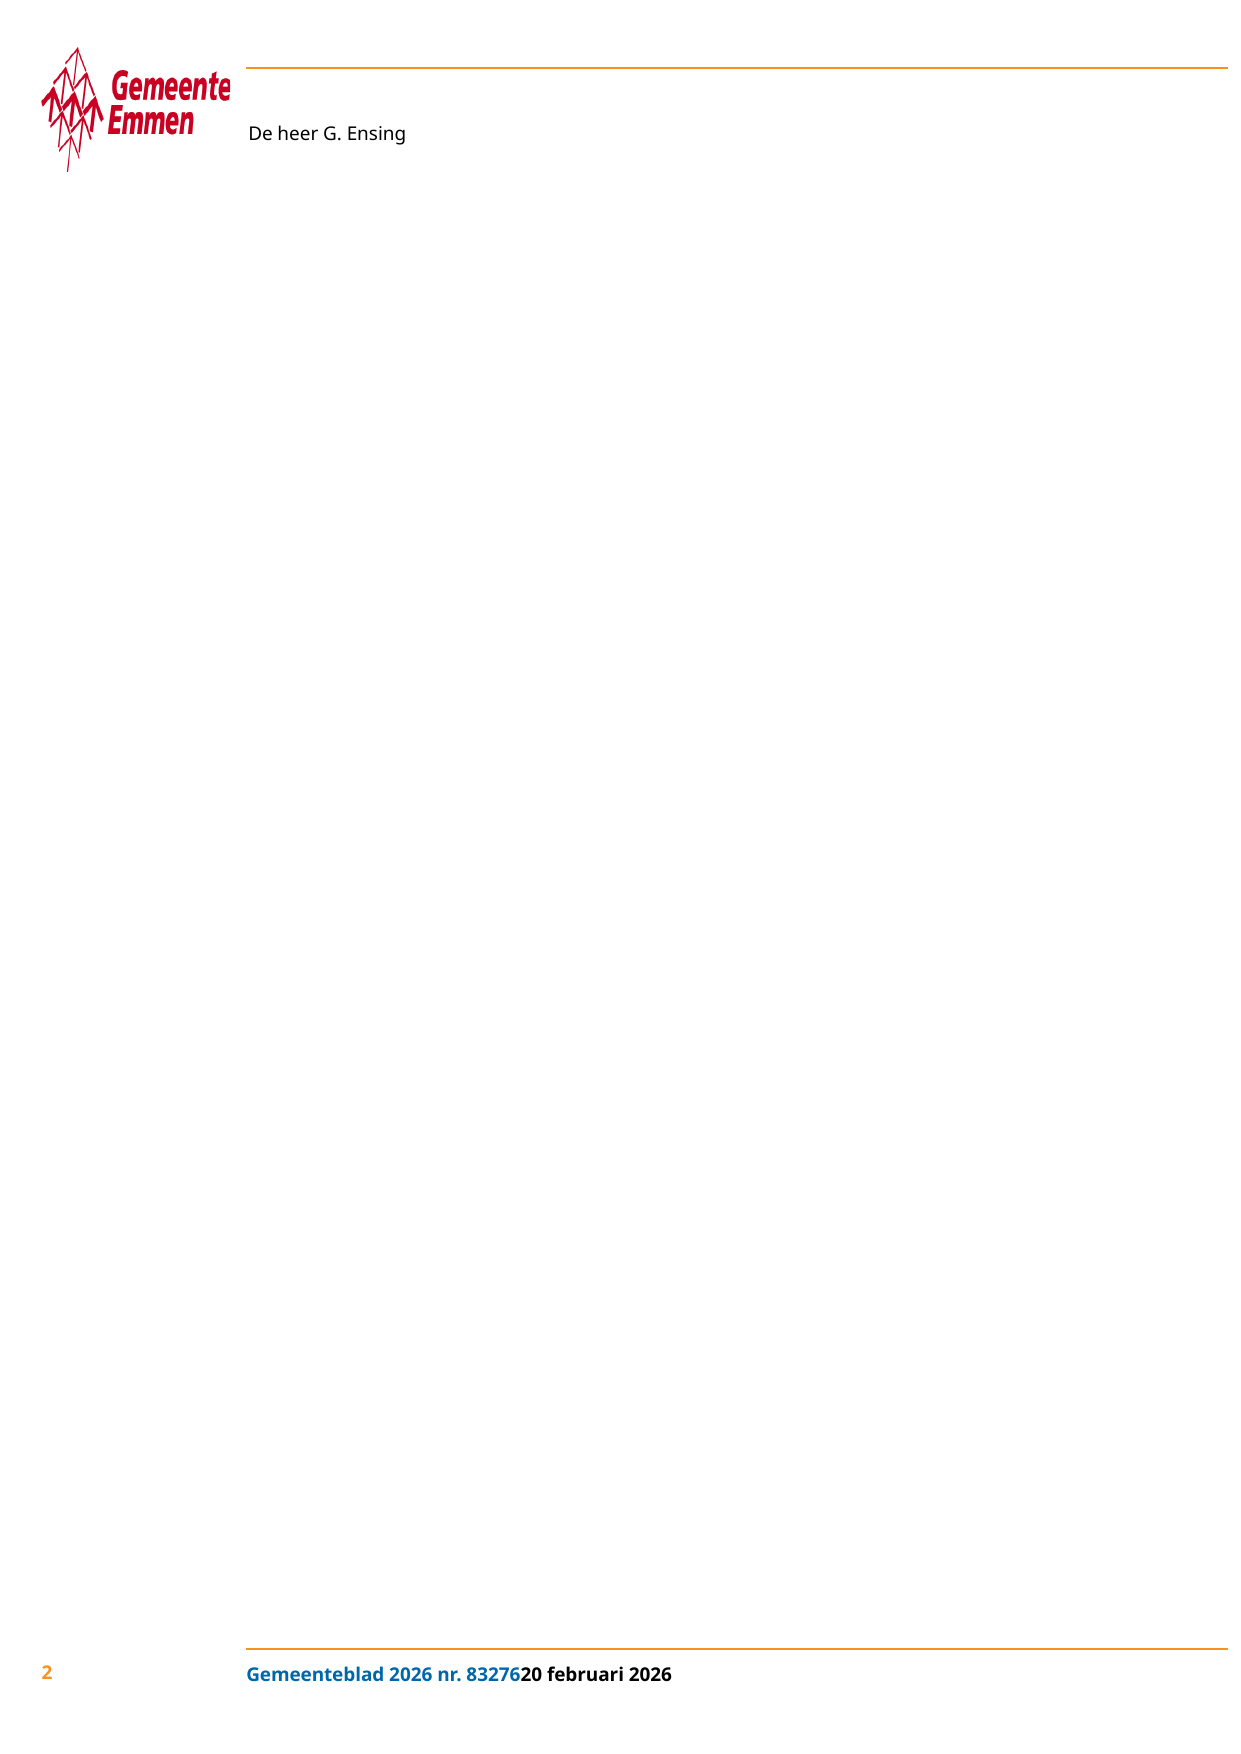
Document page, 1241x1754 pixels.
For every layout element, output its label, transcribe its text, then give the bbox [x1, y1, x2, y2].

text De heer G. Ensing [248, 121, 1152, 146]
picture [41, 47, 231, 172]
